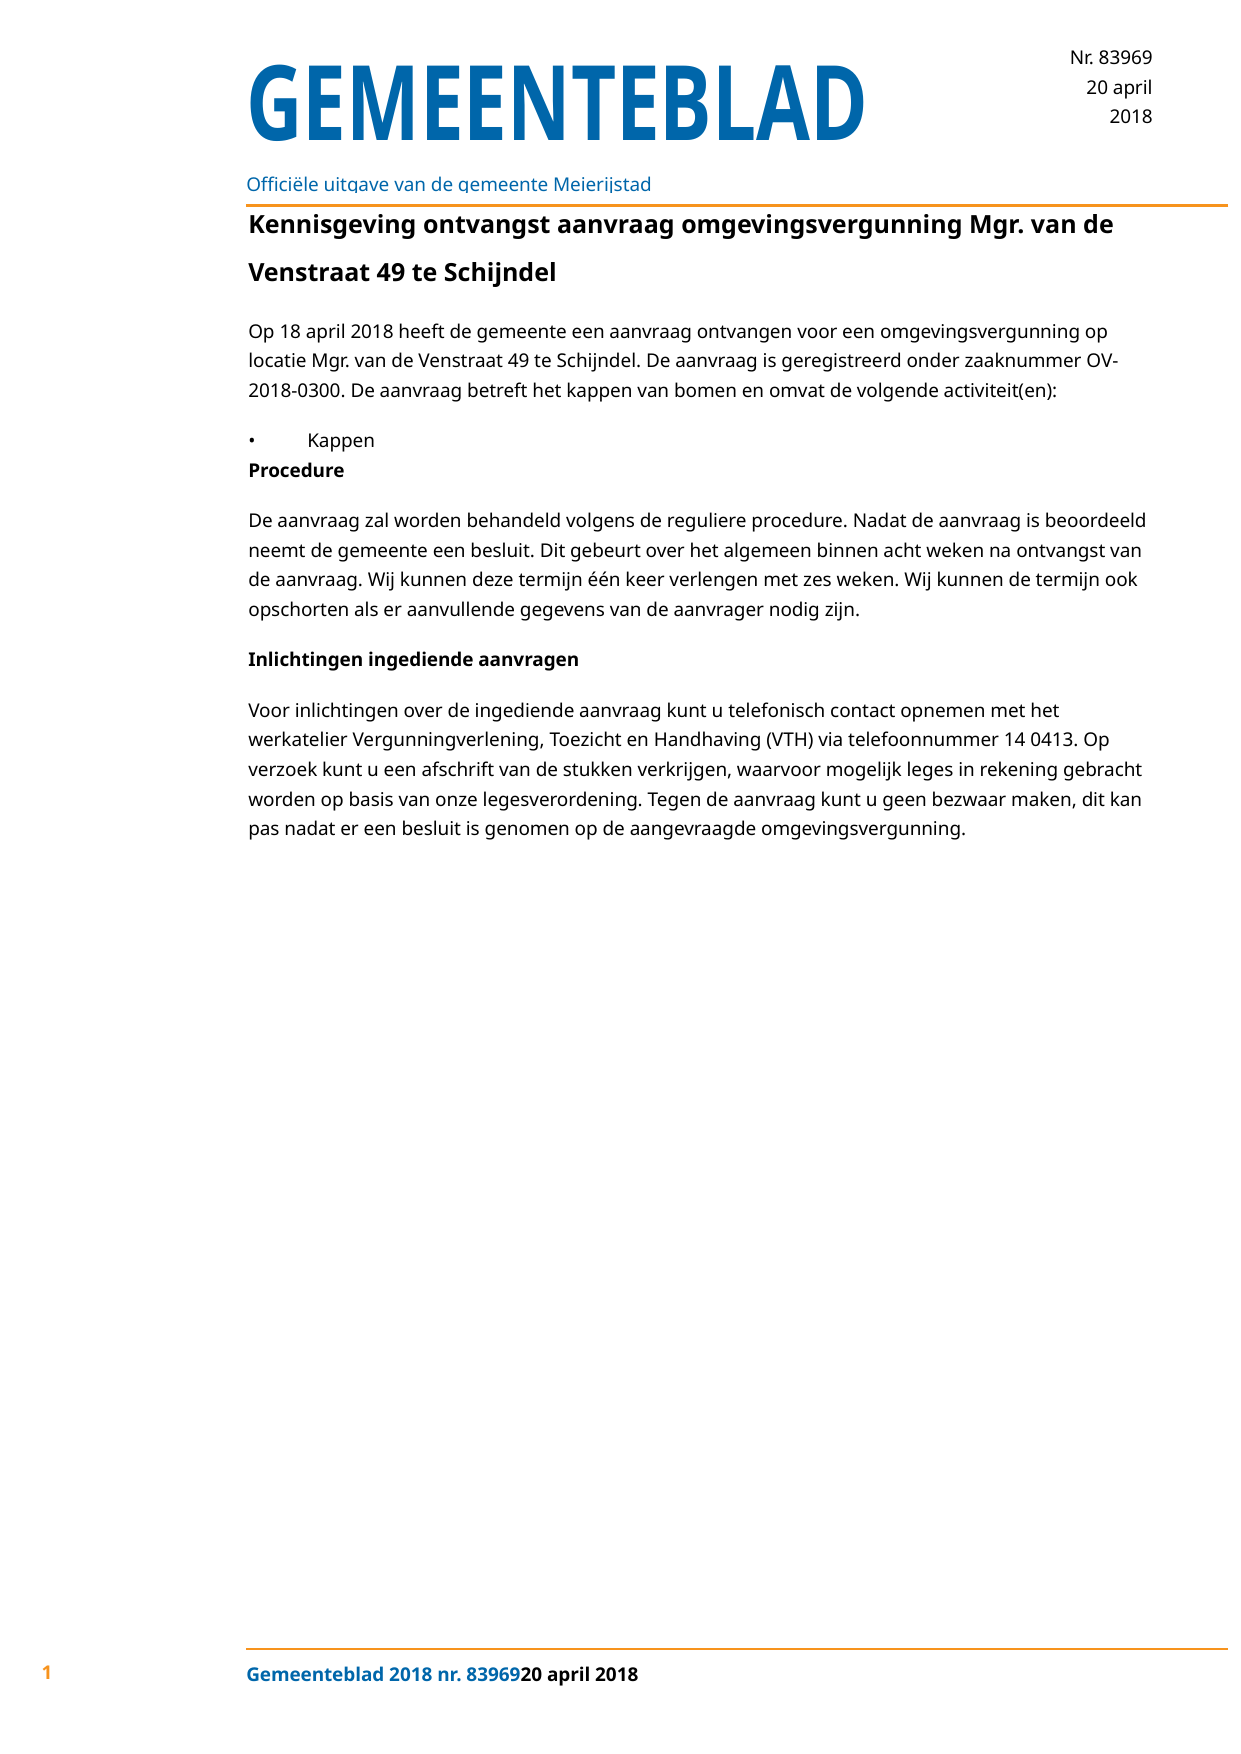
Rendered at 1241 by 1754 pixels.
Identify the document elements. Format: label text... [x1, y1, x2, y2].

text Inlichtingen ingediende aanvragen [248, 647, 1152, 672]
text De aanvraag zal worden behandeld volgens de reguliere procedure. Nadat de aanvraag is beoordeeld neemt de gemeente een besluit. Dit gebeurt over het algemeen binnen acht weken na ontvangst van de aanvraag. Wij kunnen deze termijn één keer verlengen met zes weken. Wij kunnen de termijn ook opschorten als er aanvullende gegevens van de aanvrager nodig zijn. [248, 507, 1152, 622]
text Voor inlichtingen over de ingediende aanvraag kunt u telefonisch contact opnemen met het werkatelier Vergunningverlening, Toezicht en Handhaving (VTH) via telefoonnummer 14 0413. Op verzoek kunt u een afschrift van de stukken verkrijgen, waarvoor mogelijk leges in rekening gebracht worden op basis van onze legesverordening. Tegen de aanvraag kunt u geen bezwaar maken, dit kan pas nadat er een besluit is genomen op de aangevraagde omgevingsvergunning. [248, 697, 1152, 841]
text Op 18 april 2018 heeft de gemeente een aanvraag ontvangen voor een omgevingsvergunning op locatie Mgr. van de Venstraat 49 te Schijndel. De aanvraag is geregistreerd onder zaaknummer OV-2018-0300. De aanvraag betreft het kappen van bomen en omvat de volgende activiteit(en): [248, 318, 1152, 403]
picture [41, 47, 231, 172]
text Procedure [248, 457, 1152, 483]
text Kennisgeving ontvangst aanvraag omgevingsvergunning Mgr. van de Venstraat 49 te Schijndel [248, 207, 1152, 288]
list Kappen [248, 427, 1152, 453]
